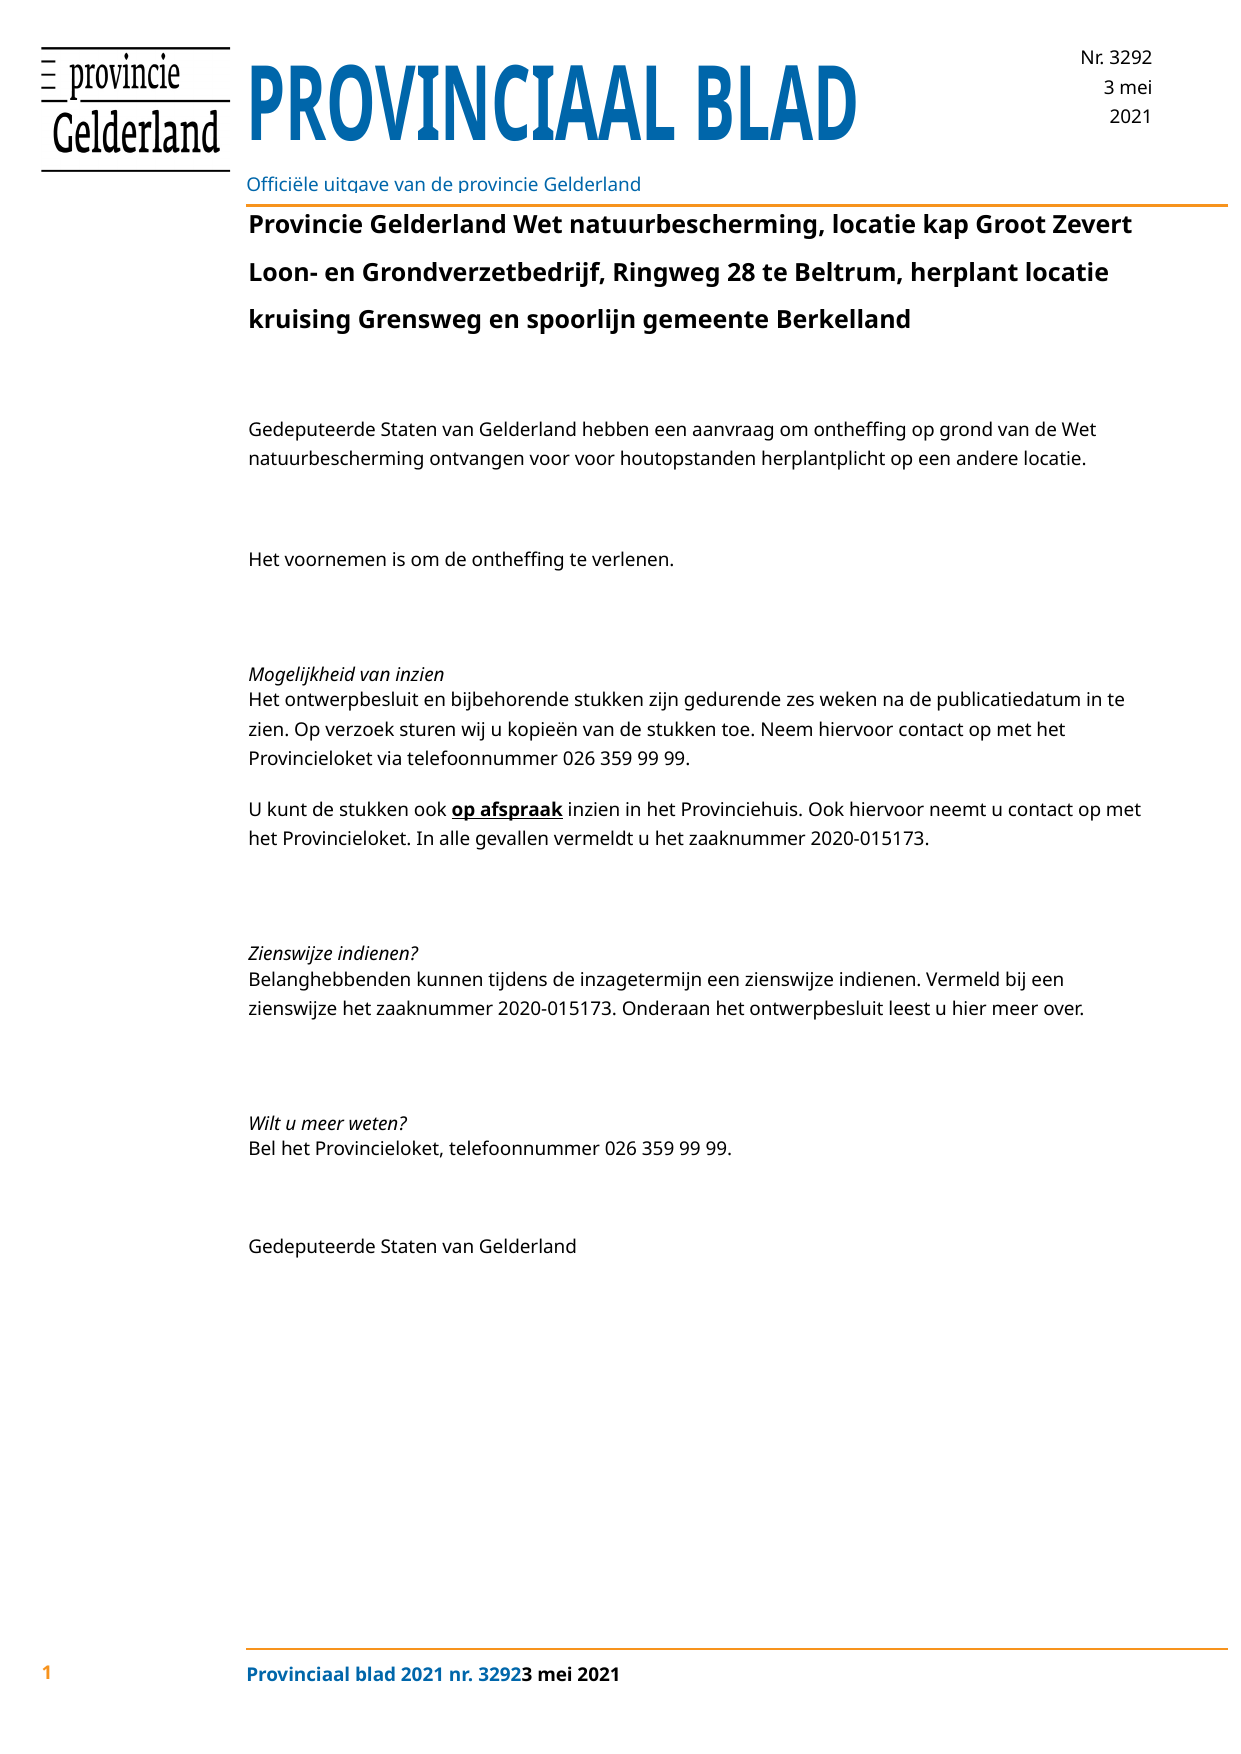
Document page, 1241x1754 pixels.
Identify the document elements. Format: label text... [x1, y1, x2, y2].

text Bel het Provincieloket, telefoonnummer 026 359 99 99. [248, 1135, 1152, 1161]
text Gedeputeerde Staten van Gelderland [248, 1234, 1152, 1259]
text Wilt u meer weten? [248, 1110, 1152, 1135]
text Het voornemen is om de ontheffing te verlenen. [248, 546, 1152, 572]
text U kunt de stukken ook op afspraak inzien in het Provinciehuis. Ook hiervoor neemt u contact op met het Provincieloket. In alle gevallen vermeldt u het zaaknummer 2020-015173. [248, 796, 1152, 851]
text Mogelijkheid van inzien [248, 661, 1152, 686]
text Het ontwerpbesluit en bijbehorende stukken zijn gedurende zes weken na de publicatiedatum in te zien. Op verzoek sturen wij u kopieën van de stukken toe. Neem hiervoor contact op met het Provincieloket via telefoonnummer 026 359 99 99. [248, 686, 1152, 771]
text Belanghebbenden kunnen tijdens de inzagetermijn een zienswijze indienen. Vermeld bij een zienswijze het zaaknummer 2020-015173. Onderaan het ontwerpbesluit leest u hier meer over. [248, 966, 1152, 1021]
text Zienswijze indienen? [248, 940, 1152, 966]
text Provincie Gelderland Wet natuurbescherming, locatie kap Groot Zevert Loon- en Grondverzetbedrijf, Ringweg 28 te Beltrum, herplant locatie kruising Grensweg en spoorlijn gemeente Berkelland [248, 207, 1152, 336]
text Gedeputeerde Staten van Gelderland hebben een aanvraag om ontheffing op grond van de Wet natuurbescherming ontvangen voor voor houtopstanden herplantplicht op een andere locatie. [248, 416, 1152, 471]
picture [41, 47, 231, 172]
